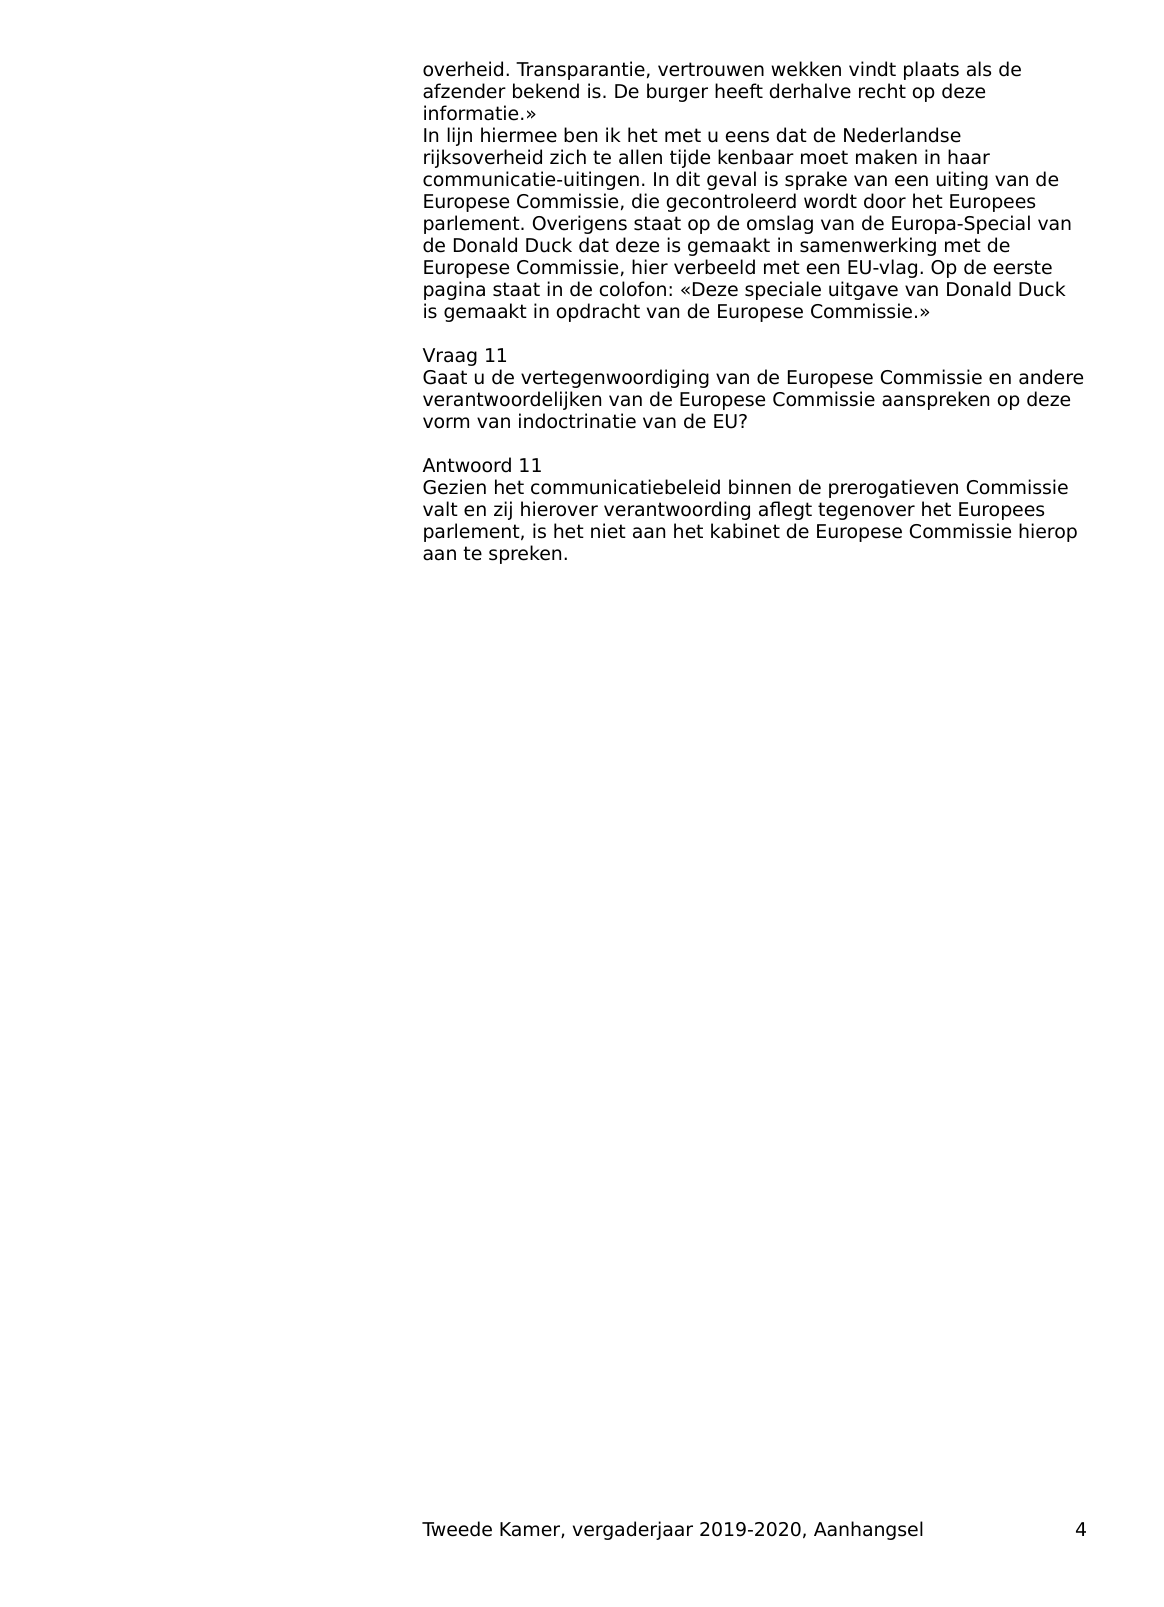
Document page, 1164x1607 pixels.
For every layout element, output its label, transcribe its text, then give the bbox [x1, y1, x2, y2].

text Antwoord 11 [422, 455, 1087, 477]
text Gezien het communicatiebeleid binnen de prerogatieven Commissie valt en zij hierover verantwoording aflegt tegenover het Europees parlement, is het niet aan het kabinet de Europese Commissie hierop aan te spreken. [422, 477, 1087, 565]
text overheid. Transparantie, vertrouwen wekken vindt plaats als de afzender bekend is. De burger heeft derhalve recht op deze informatie.» [422, 59, 1087, 125]
text Gaat u de vertegenwoordiging van de Europese Commissie en andere verantwoordelijken van de Europese Commissie aanspreken op deze vorm van indoctrinatie van de EU? [422, 367, 1087, 433]
text In lijn hiermee ben ik het met u eens dat de Nederlandse rijksoverheid zich te allen tijde kenbaar moet maken in haar communicatie-uitingen. In dit geval is sprake van een uiting van de Europese Commissie, die gecontroleerd wordt door het Europees parlement. Overigens staat op de omslag van de Europa-Special van de Donald Duck dat deze is gemaakt in samenwerking met de Europese Commissie, hier verbeeld met een EU-vlag. Op de eerste pagina staat in de colofon: «Deze speciale uitgave van Donald Duck is gemaakt in opdracht van de Europese Commissie.» [422, 125, 1087, 323]
text Vraag 11 [422, 345, 1087, 367]
